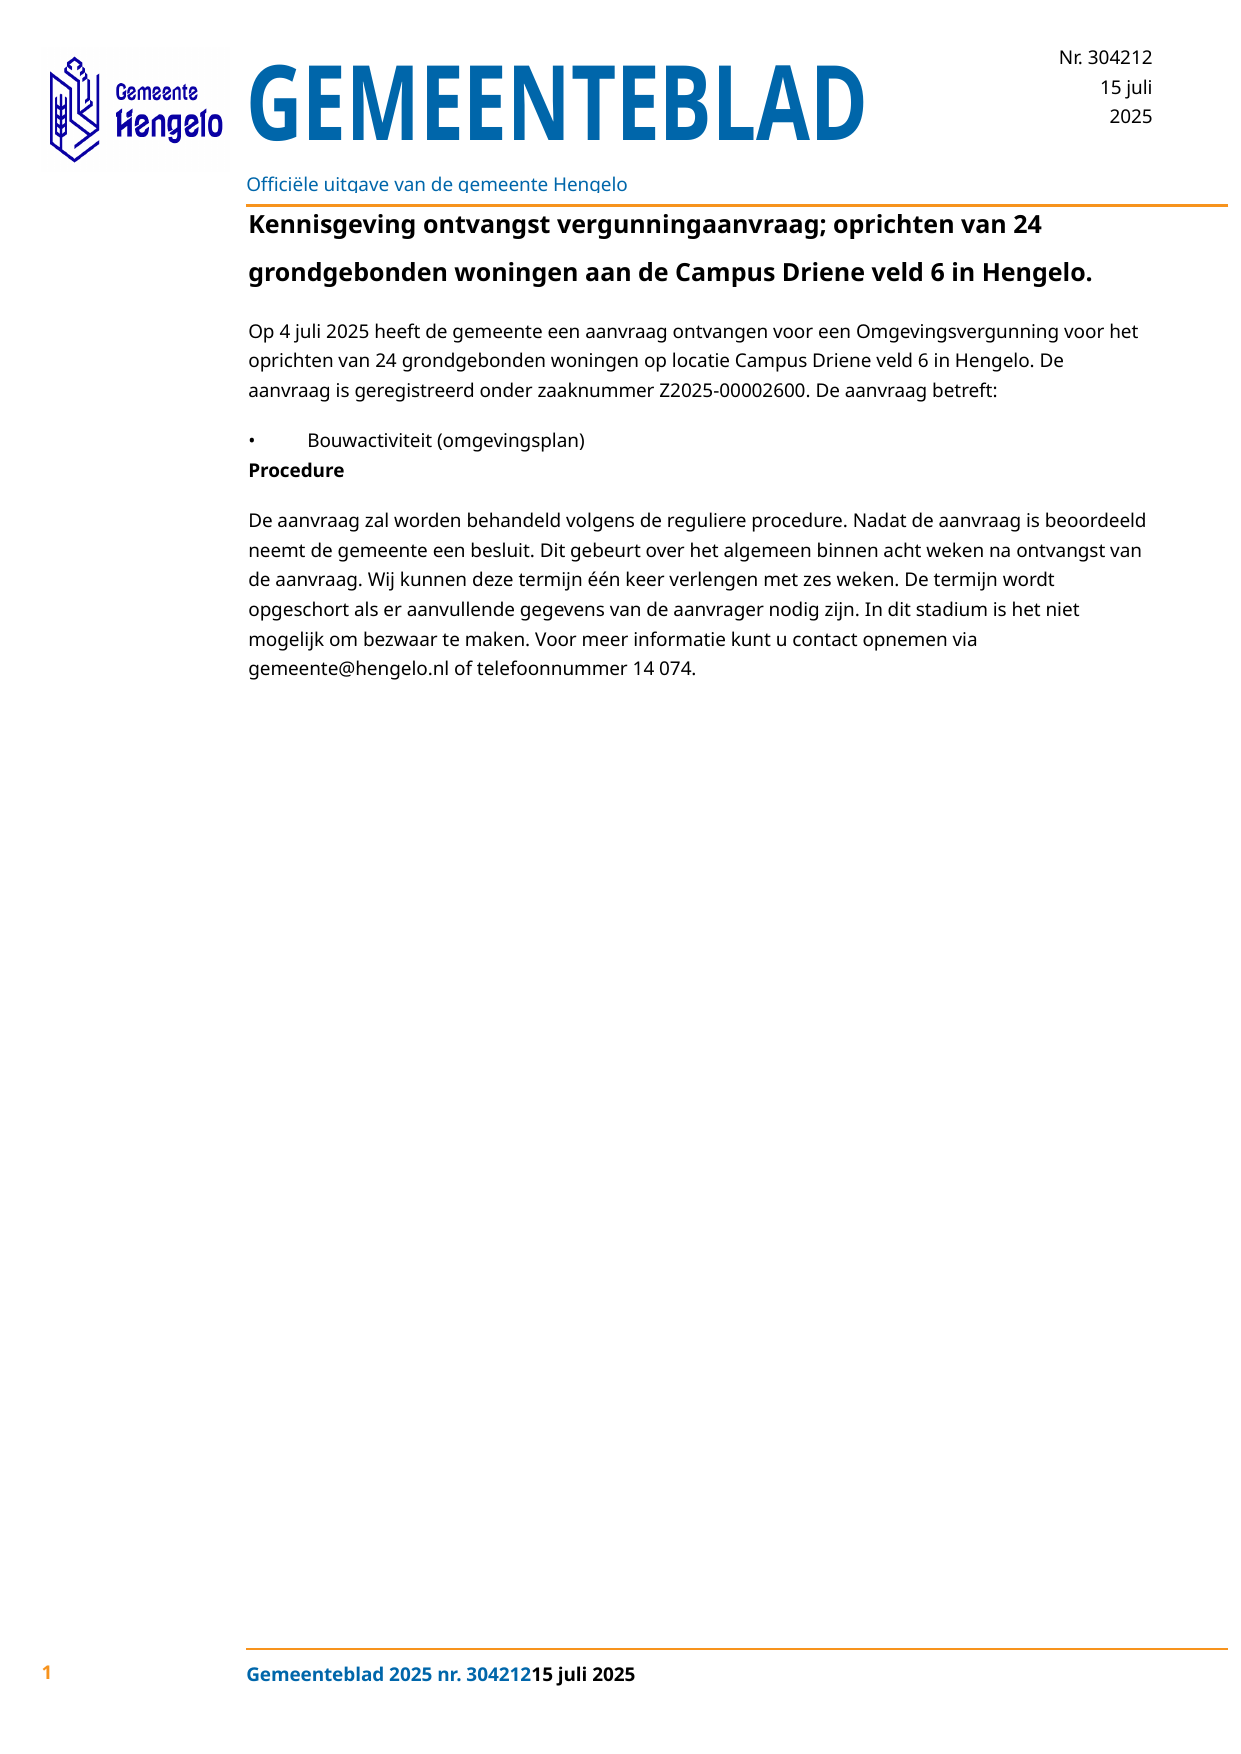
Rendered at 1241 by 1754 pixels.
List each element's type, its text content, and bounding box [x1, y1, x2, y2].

text Op 4 juli 2025 heeft de gemeente een aanvraag ontvangen voor een Omgevingsvergunning voor het oprichten van 24 grondgebonden woningen op locatie Campus Driene veld 6 in Hengelo. De aanvraag is geregistreerd onder zaaknummer Z2025-00002600. De aanvraag betreft: [248, 318, 1152, 403]
text Kennisgeving ontvangst vergunningaanvraag; oprichten van 24 grondgebonden woningen aan de Campus Driene veld 6 in Hengelo. [248, 207, 1152, 288]
picture [41, 47, 231, 172]
text De aanvraag zal worden behandeld volgens de reguliere procedure. Nadat de aanvraag is beoordeeld neemt de gemeente een besluit. Dit gebeurt over het algemeen binnen acht weken na ontvangst van de aanvraag. Wij kunnen deze termijn één keer verlengen met zes weken. De termijn wordt opgeschort als er aanvullende gegevens van de aanvrager nodig zijn. In dit stadium is het niet mogelijk om bezwaar te maken. Voor meer informatie kunt u contact opnemen via gemeente@hengelo.nl of telefoonnummer 14 074. [248, 507, 1152, 681]
list Bouwactiviteit (omgevingsplan) [248, 427, 1152, 453]
text Procedure [248, 457, 1152, 483]
